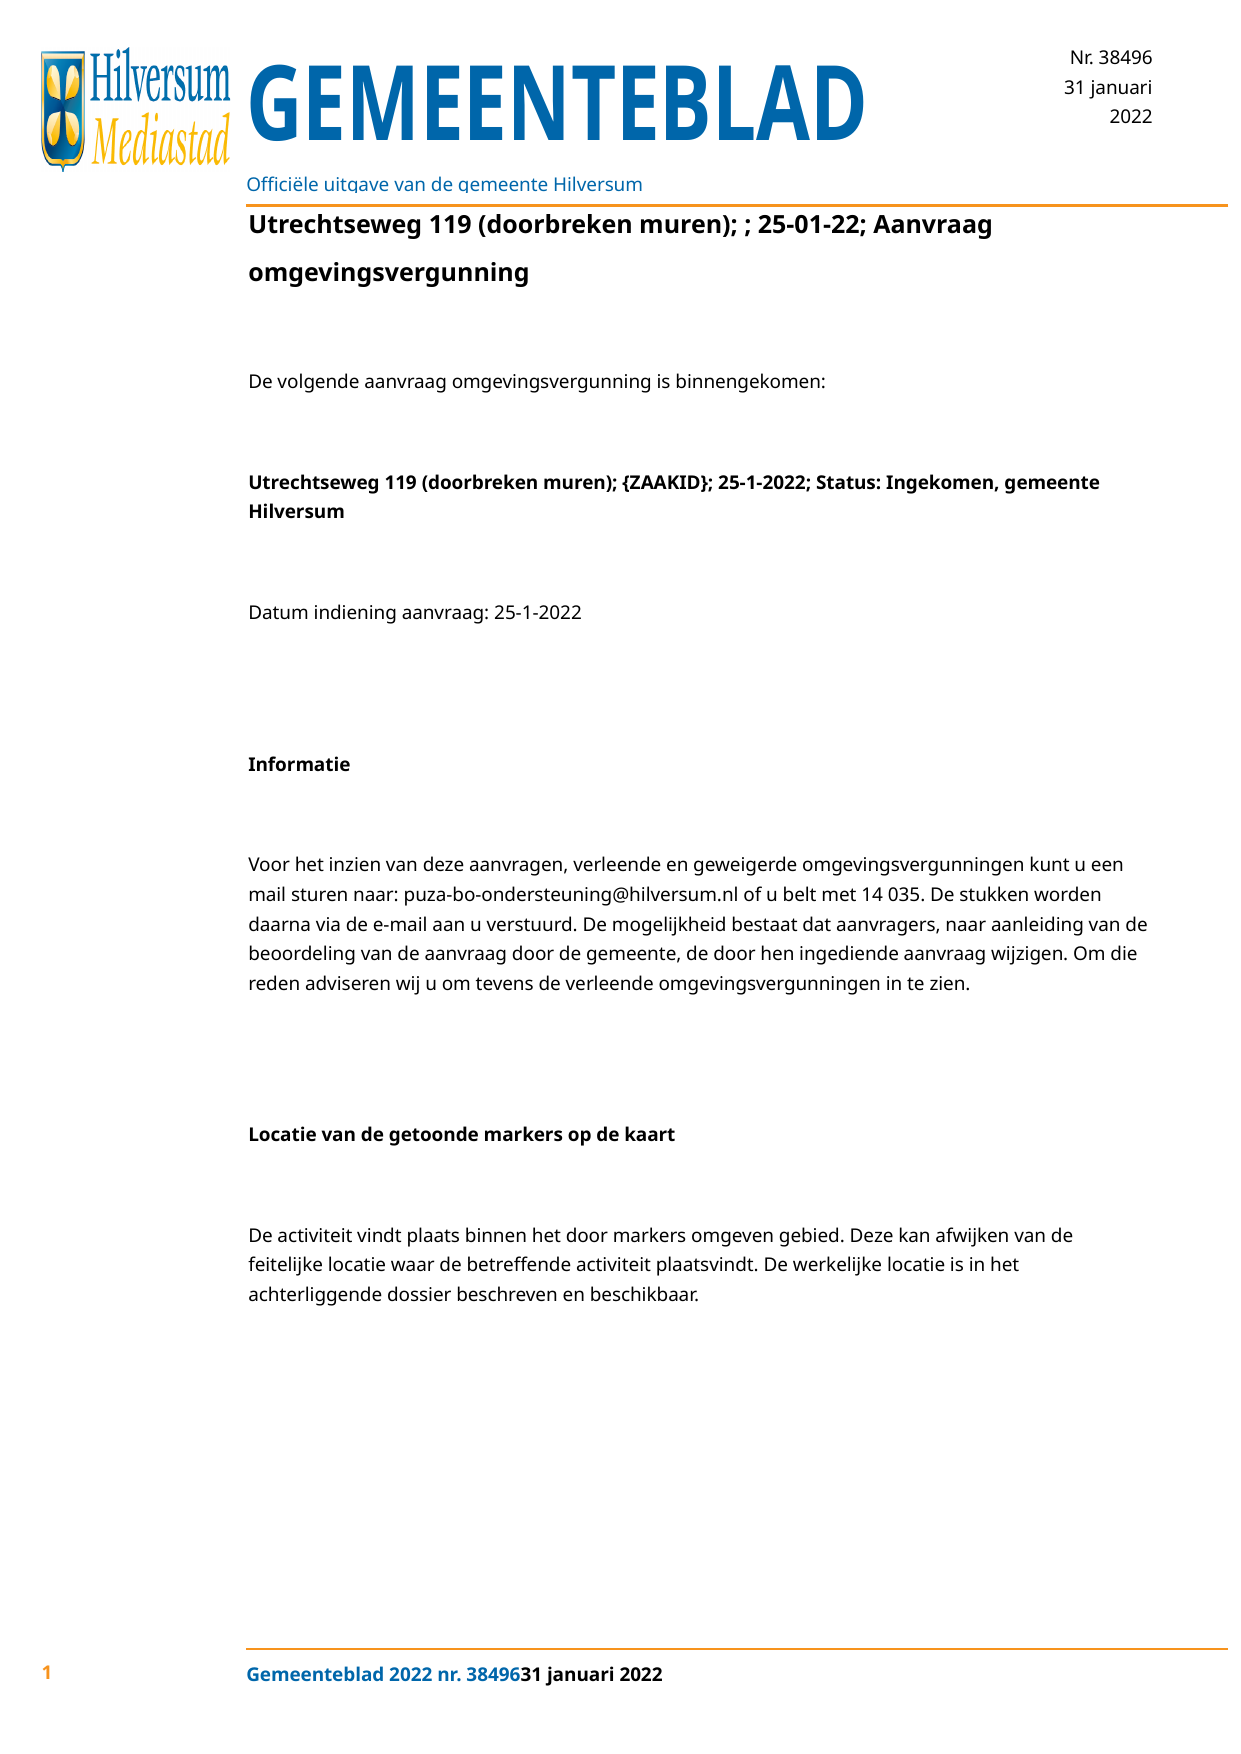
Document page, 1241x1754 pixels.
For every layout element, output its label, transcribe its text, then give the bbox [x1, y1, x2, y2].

text Locatie van de getoonde markers op de kaart [248, 1121, 1152, 1147]
text De activiteit vindt plaats binnen het door markers omgeven gebied. Deze kan afwijken van de feitelijke locatie waar de betreffende activiteit plaatsvindt. De werkelijke locatie is in het achterliggende dossier beschreven en beschikbaar. [248, 1222, 1152, 1307]
text Datum indiening aanvraag: 25-1-2022 [248, 599, 1152, 625]
picture [41, 47, 231, 172]
text De volgende aanvraag omgevingsvergunning is binnengekomen: [248, 368, 1152, 394]
text Informatie [248, 751, 1152, 777]
text Utrechtseweg 119 (doorbreken muren); {ZAAKID}; 25-1-2022; Status: Ingekomen, gemeente Hilversum [248, 469, 1152, 524]
text Voor het inzien van deze aanvragen, verleende en geweigerde omgevingsvergunningen kunt u een mail sturen naar: puza-bo-ondersteuning@hilversum.nl of u belt met 14 035. De stukken worden daarna via de e-mail aan u verstuurd. De mogelijkheid bestaat dat aanvragers, naar aanleiding van de beoordeling van de aanvraag door de gemeente, de door hen ingediende aanvraag wijzigen. Om die reden adviseren wij u om tevens de verleende omgevingsvergunningen in te zien. [248, 852, 1152, 996]
text Utrechtseweg 119 (doorbreken muren); ; 25-01-22; Aanvraag omgevingsvergunning [248, 207, 1152, 288]
